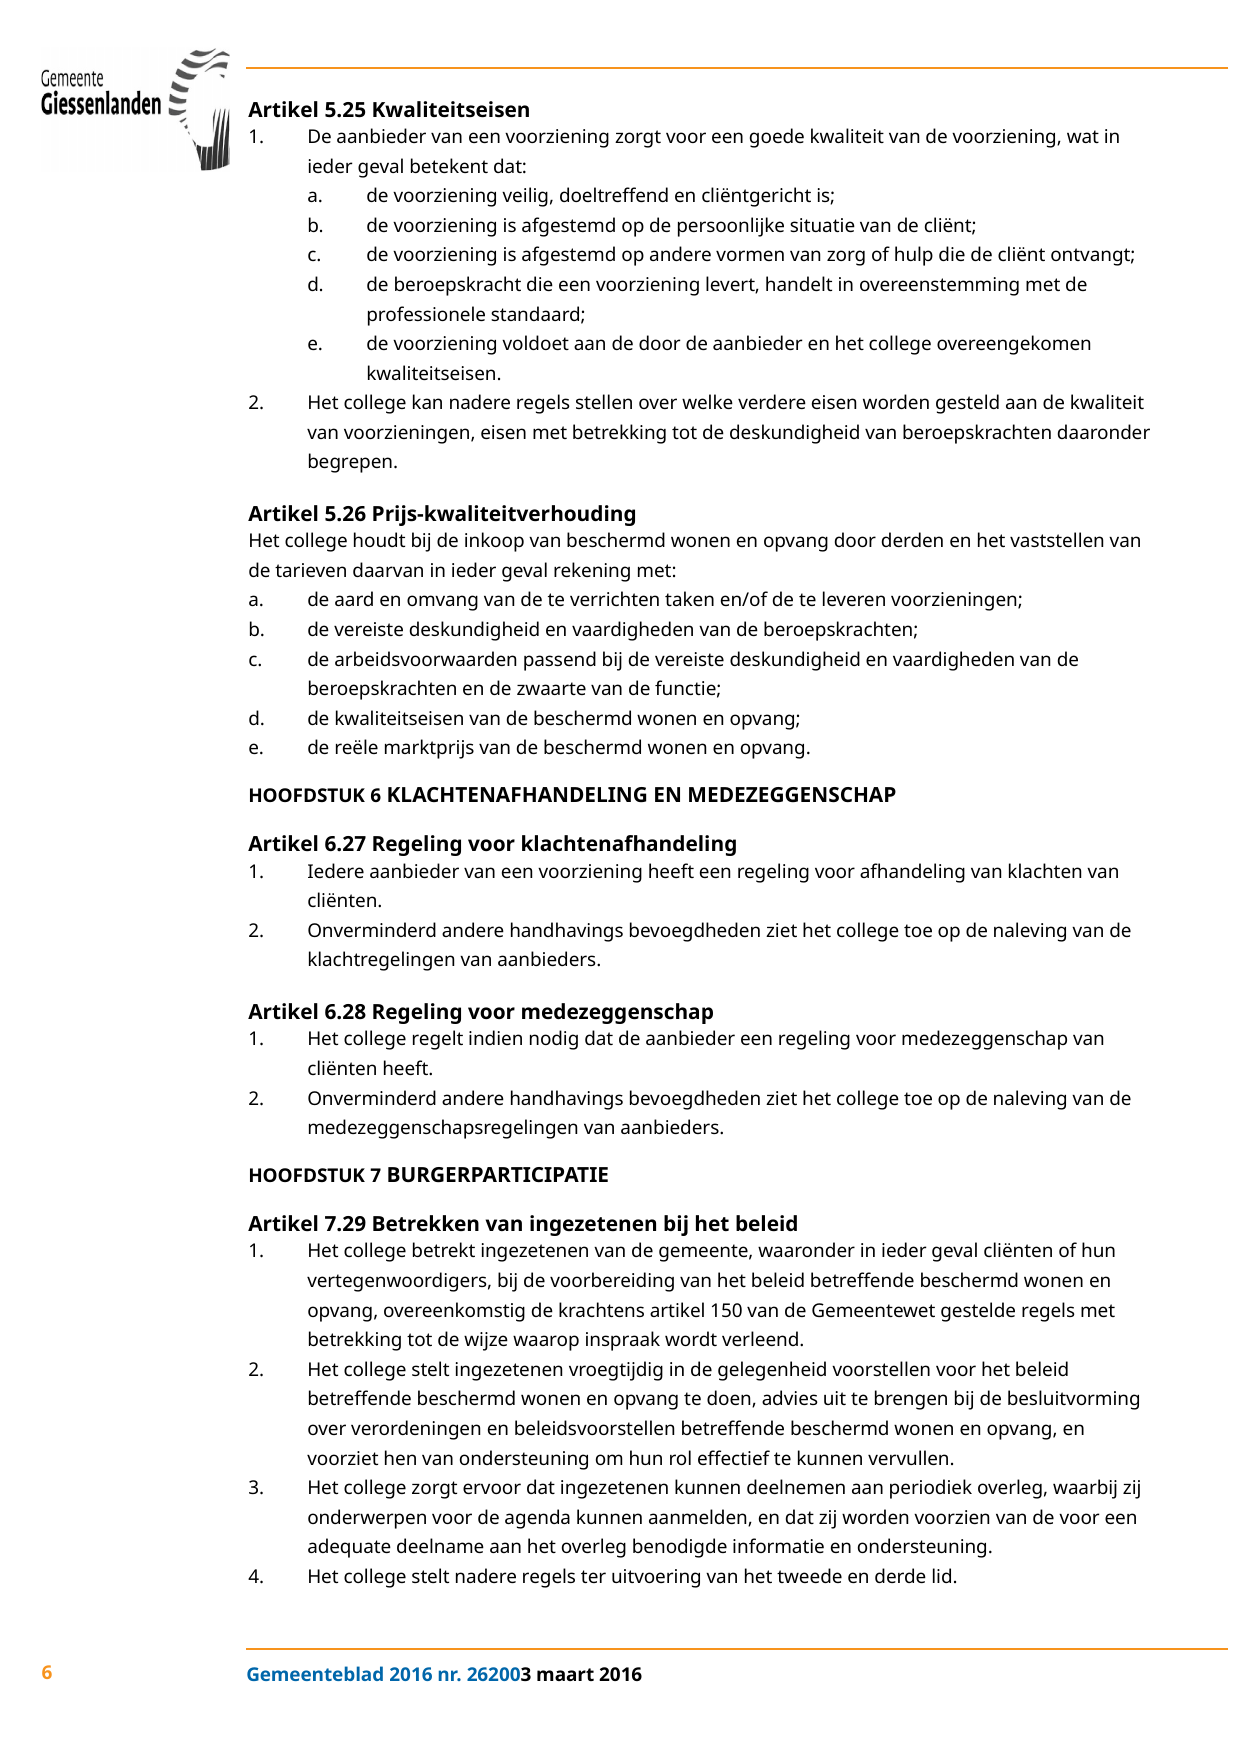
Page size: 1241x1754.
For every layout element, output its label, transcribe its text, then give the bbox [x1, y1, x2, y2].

list Het college regelt indien nodig dat de aanbieder een regeling voor medezeggenschap van cliënten heeft. [248, 1026, 1152, 1081]
text HOOFDSTUK 7 BURGERPARTICIPATIE [248, 1160, 1152, 1188]
list Iedere aanbieder van een voorziening heeft een regeling voor afhandeling van klachten van cliënten. [248, 858, 1152, 913]
text Artikel 5.26 Prijs-kwaliteitverhouding [248, 499, 1152, 527]
list Onverminderd andere handhavings bevoegdheden ziet het college toe op de naleving van de medezeggenschapsregelingen van aanbieders. [248, 1085, 1152, 1140]
text HOOFDSTUK 6 KLACHTENAFHANDELING EN MEDEZEGGENSCHAP [248, 780, 1152, 809]
list de kwaliteitseisen van de beschermd wonen en opvang; [248, 705, 1152, 731]
list Onverminderd andere handhavings bevoegdheden ziet het college toe op de naleving van de klachtregelingen van aanbieders. [248, 917, 1152, 972]
list Het college stelt ingezetenen vroegtijdig in de gelegenheid voorstellen voor het beleid betreffende beschermd wonen en opvang te doen, advies uit te brengen bij de besluitvorming over verordeningen en beleidsvoorstellen betreffende beschermd wonen en opvang, en voorziet hen van ondersteuning om hun rol effectief te kunnen vervullen. [248, 1356, 1152, 1470]
text Het college houdt bij de inkoop van beschermd wonen en opvang door derden en het vaststellen van de tarieven daarvan in ieder geval rekening met: [248, 527, 1152, 583]
text Artikel 6.28 Regeling voor medezeggenschap [248, 997, 1152, 1026]
text Artikel 7.29 Betrekken van ingezetenen bij het beleid [248, 1209, 1152, 1238]
list Het college zorgt ervoor dat ingezetenen kunnen deelnemen aan periodiek overleg, waarbij zij onderwerpen voor de agenda kunnen aanmelden, en dat zij worden voorzien van de voor een adequate deelname aan het overleg benodigde informatie en ondersteuning. [248, 1474, 1152, 1559]
list de beroepskracht die een voorziening levert, handelt in overeenstemming met de professionele standaard; [307, 271, 1152, 326]
list Het college betrekt ingezetenen van de gemeente, waaronder in ieder geval cliënten of hun vertegenwoordigers, bij de voorbereiding van het beleid betreffende beschermd wonen en opvang, overeenkomstig de krachtens artikel 150 van de Gemeentewet gestelde regels met betrekking tot de wijze waarop inspraak wordt verleend. [248, 1238, 1152, 1352]
list de voorziening is afgestemd op de persoonlijke situatie van de cliënt; [307, 212, 1152, 238]
picture [41, 47, 231, 172]
list de vereiste deskundigheid en vaardigheden van de beroepskrachten; [248, 616, 1152, 642]
list De aanbieder van een voorziening zorgt voor een goede kwaliteit van de voorziening, wat in ieder geval betekent dat: [248, 123, 1152, 178]
list de voorziening veilig, doeltreffend en cliëntgericht is; [307, 182, 1152, 208]
text Artikel 6.27 Regeling voor klachtenafhandeling [248, 829, 1152, 858]
list de voorziening is afgestemd op andere vormen van zorg of hulp die de cliënt ontvangt; [307, 242, 1152, 267]
list de reële marktprijs van de beschermd wonen en opvang. [248, 734, 1152, 760]
list Het college stelt nadere regels ter uitvoering van het tweede en derde lid. [248, 1563, 1152, 1589]
list de aard en omvang van de te verrichten taken en/of de te leveren voorzieningen; [248, 587, 1152, 612]
list de voorziening voldoet aan de door de aanbieder en het college overeengekomen kwaliteitseisen. [307, 330, 1152, 386]
text Artikel 5.25 Kwaliteitseisen [248, 95, 1152, 123]
list Het college kan nadere regels stellen over welke verdere eisen worden gesteld aan de kwaliteit van voorzieningen, eisen met betrekking tot de deskundigheid van beroepskrachten daaronder begrepen. [248, 389, 1152, 474]
list de arbeidsvoorwaarden passend bij de vereiste deskundigheid en vaardigheden van de beroepskrachten en de zwaarte van de functie; [248, 646, 1152, 701]
